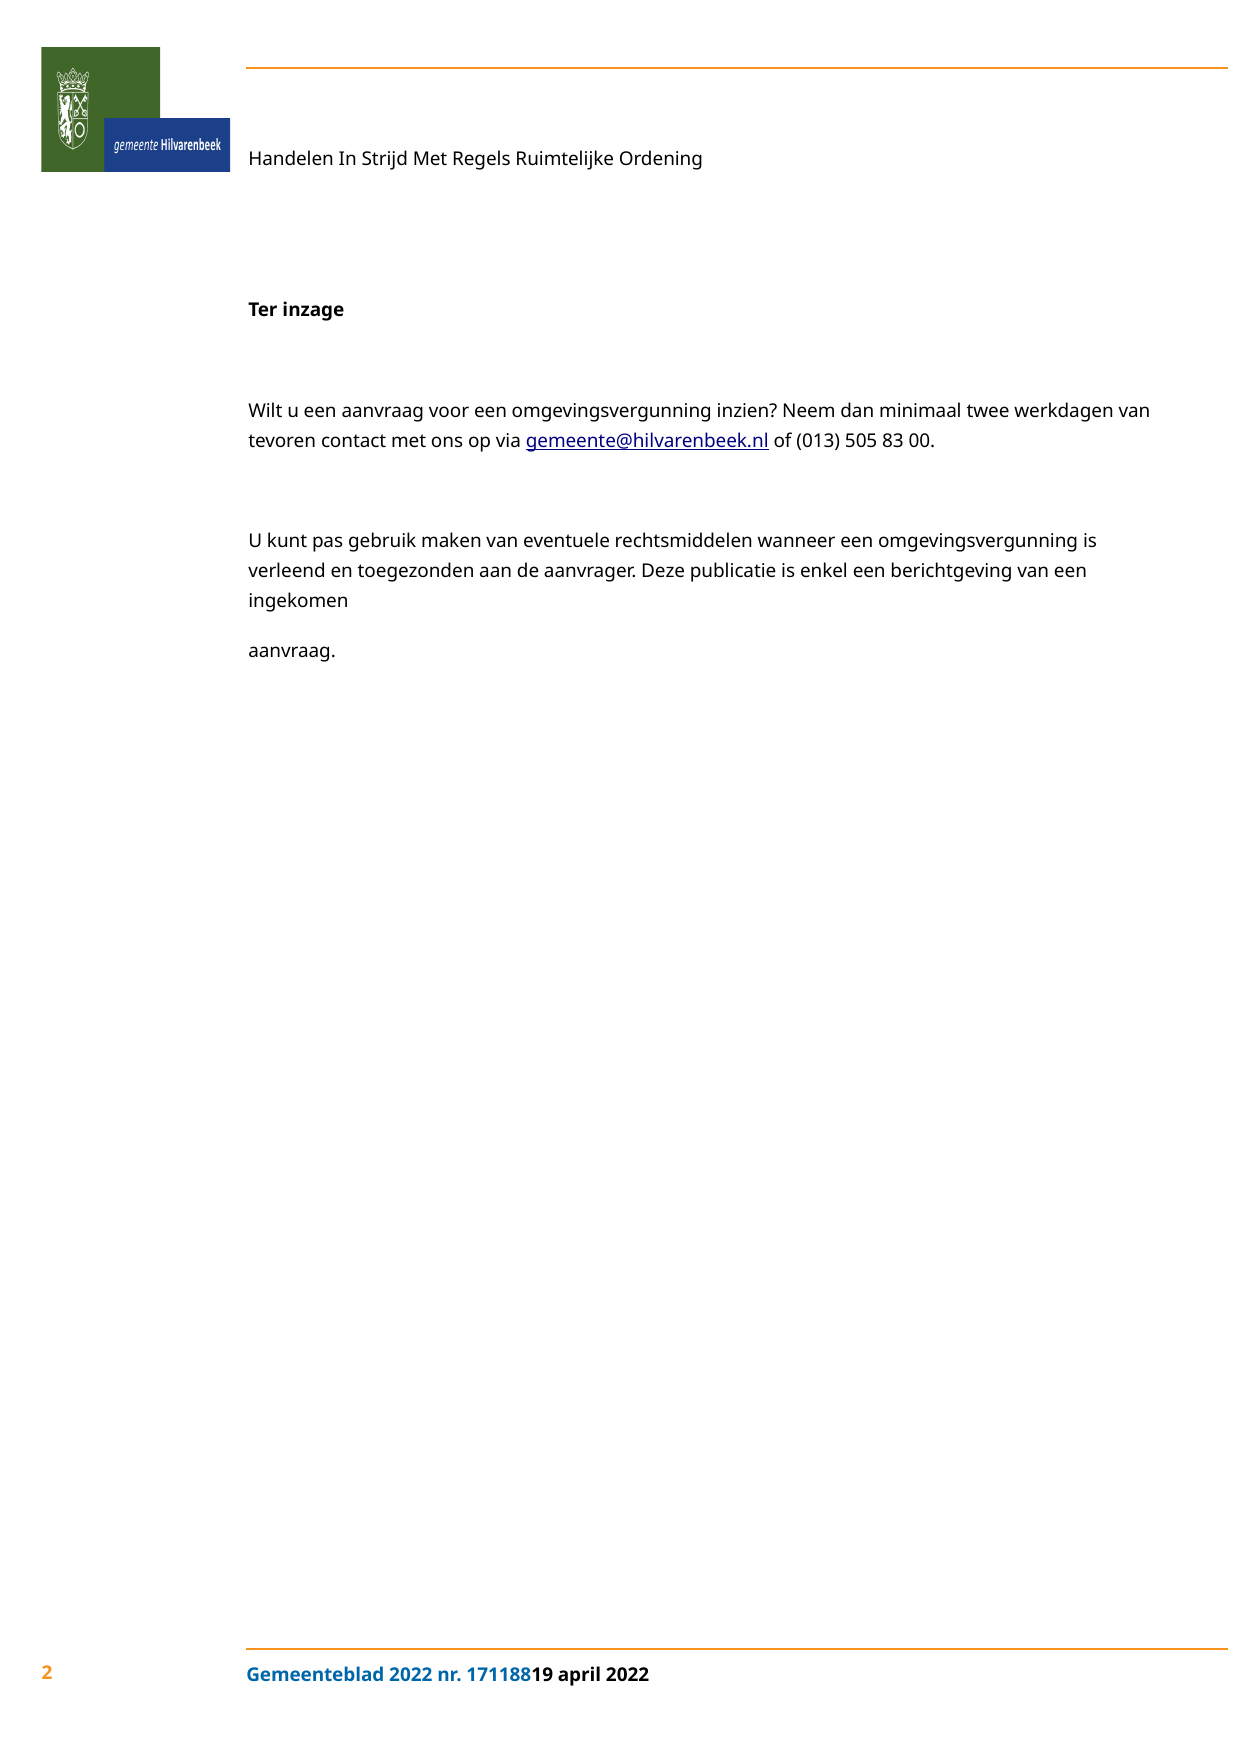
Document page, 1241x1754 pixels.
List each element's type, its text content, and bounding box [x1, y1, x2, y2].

text U kunt pas gebruik maken van eventuele rechtsmiddelen wanneer een omgevingsvergunning is verleend en toegezonden aan de aanvrager. Deze publicatie is enkel een berichtgeving van een ingekomen [248, 528, 1152, 613]
text Wilt u een aanvraag voor een omgevingsvergunning inzien? Neem dan minimaal twee werkdagen van tevoren contact met ons op via gemeente@hilvarenbeek.nl of (013) 505 83 00. [248, 397, 1152, 453]
text aanvraag. [248, 637, 1152, 663]
text Handelen In Strijd Met Regels Ruimtelijke Ordening [248, 145, 1152, 171]
picture [41, 47, 231, 172]
text Ter inzage [248, 296, 1152, 322]
